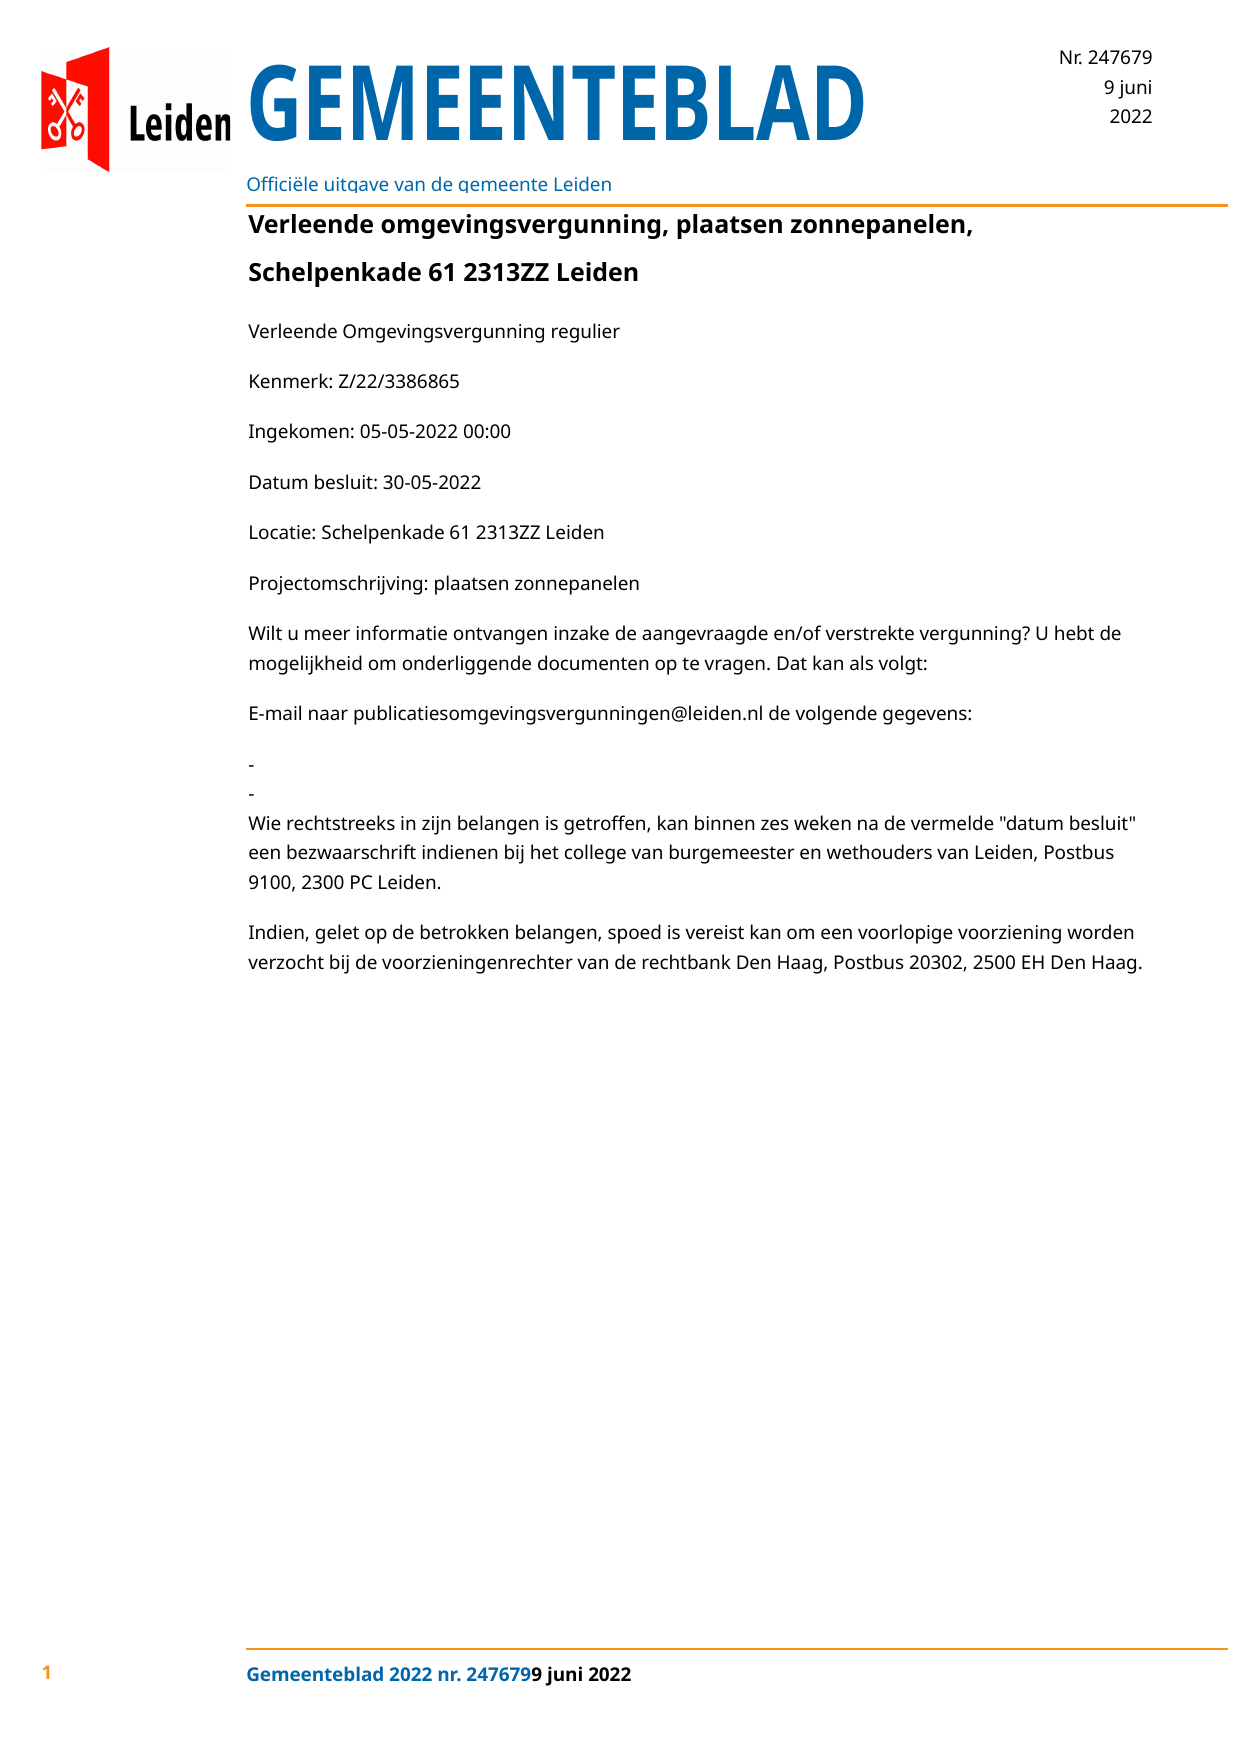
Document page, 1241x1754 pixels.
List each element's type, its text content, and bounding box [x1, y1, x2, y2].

text Verleende Omgevingsvergunning regulier [248, 318, 1152, 344]
text Wie rechtstreeks in zijn belangen is getroffen, kan binnen zes weken na de vermelde "datum besluit" een bezwaarschrift indienen bij het college van burgemeester en wethouders van Leiden, Postbus 9100, 2300 PC Leiden. [248, 810, 1152, 895]
text Projectomschrijving: plaatsen zonnepanelen [248, 570, 1152, 596]
text Kenmerk: Z/22/3386865 [248, 368, 1152, 394]
text Datum besluit: 30-05-2022 [248, 469, 1152, 495]
text Indien, gelet op de betrokken belangen, spoed is vereist kan om een voorlopige voorziening worden verzocht bij de voorzieningenrechter van de rechtbank Den Haag, Postbus 20302, 2500 EH Den Haag. [248, 919, 1152, 975]
text Verleende omgevingsvergunning, plaatsen zonnepanelen, Schelpenkade 61 2313ZZ Leiden [248, 207, 1152, 288]
text Locatie: Schelpenkade 61 2313ZZ Leiden [248, 519, 1152, 545]
text Wilt u meer informatie ontvangen inzake de aangevraagde en/of verstrekte vergunning? U hebt de mogelijkheid om onderliggende documenten op te vragen. Dat kan als volgt: [248, 620, 1152, 676]
text E-mail naar publicatiesomgevingsvergunningen@leiden.nl de volgende gegevens: [248, 700, 1152, 726]
picture [41, 47, 231, 172]
text Ingekomen: 05-05-2022 00:00 [248, 419, 1152, 444]
